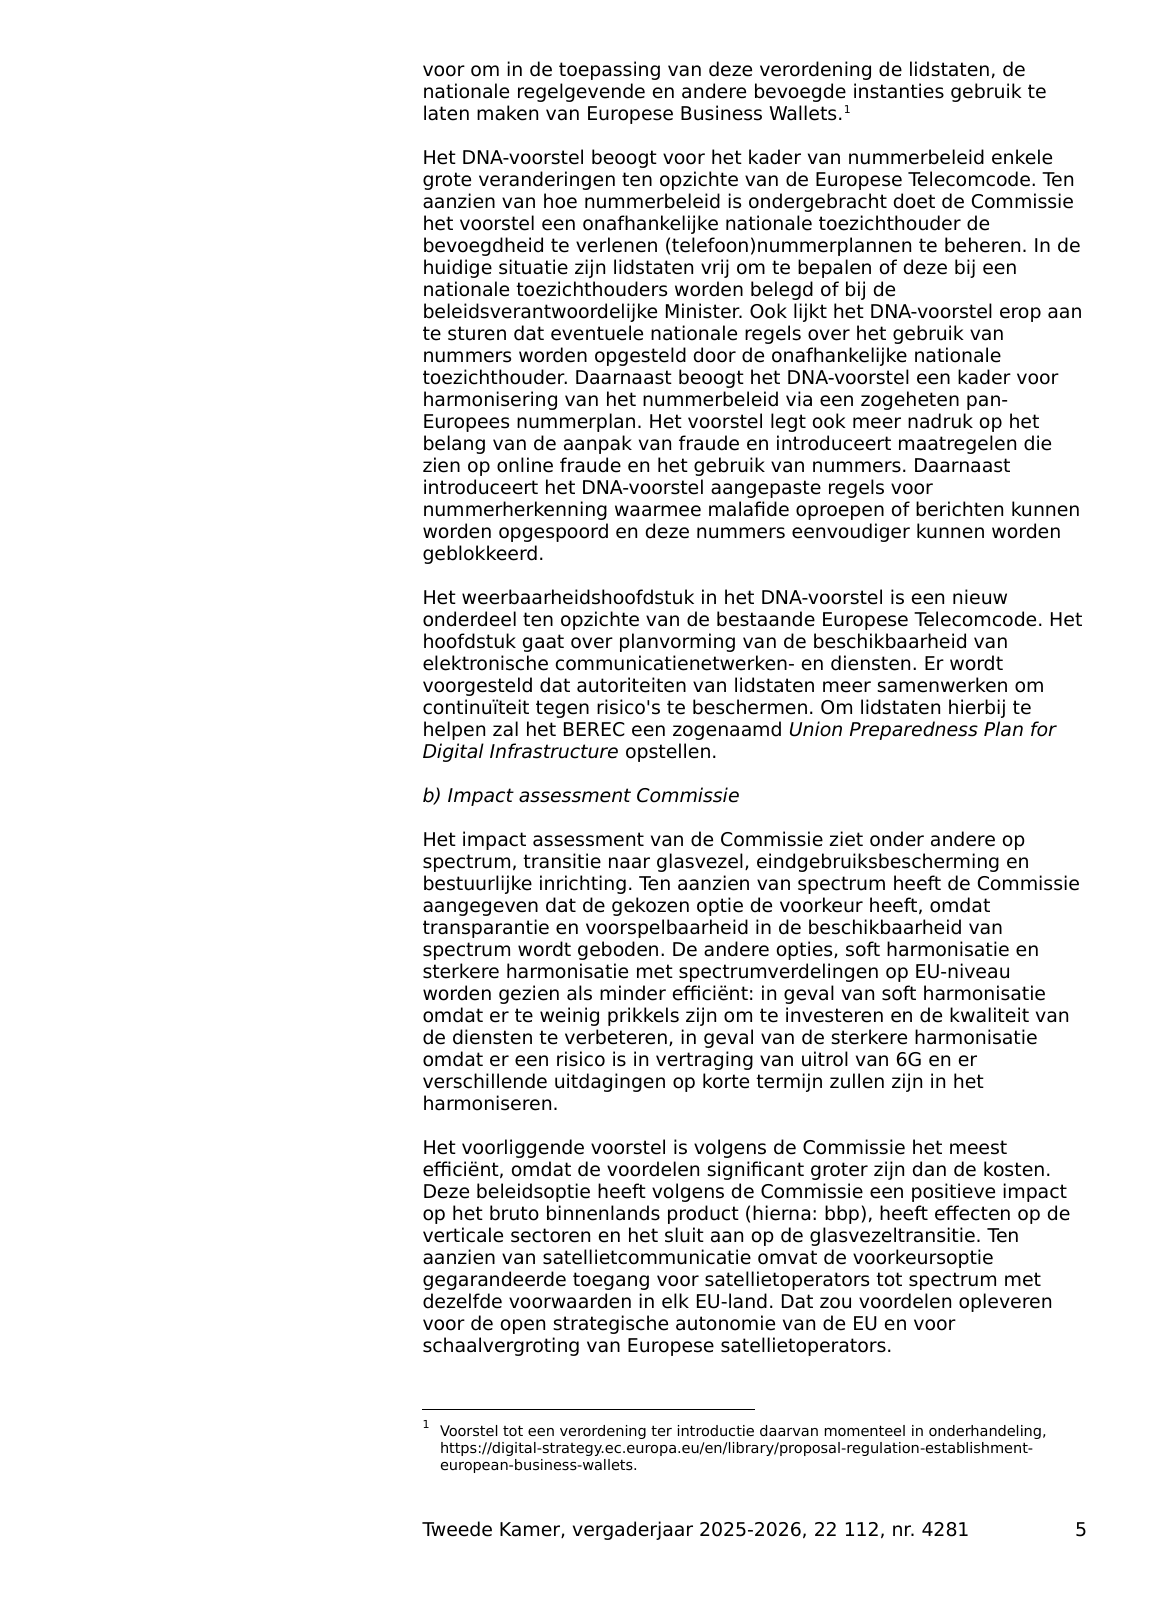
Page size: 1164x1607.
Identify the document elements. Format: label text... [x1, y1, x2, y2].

text Het weerbaarheidshoofdstuk in het DNA-voorstel is een nieuw onderdeel ten opzichte van de bestaande Europese Telecomcode. Het hoofdstuk gaat over planvorming van de beschikbaarheid van elektronische communicatienetwerken- en diensten. Er wordt voorgesteld dat autoriteiten van lidstaten meer samenwerken om continuïteit tegen risico's te beschermen. Om lidstaten hierbij te helpen zal het BEREC een zogenaamd Union Preparedness Plan for Digital Infrastructure opstellen. [422, 587, 1087, 763]
text Het voorliggende voorstel is volgens de Commissie het meest efficiënt, omdat de voordelen significant groter zijn dan de kosten. Deze beleidsoptie heeft volgens de Commissie een positieve impact op het bruto binnenlands product (hierna: bbp), heeft effecten op de verticale sectoren en het sluit aan op de glasvezeltransitie. Ten aanzien van satellietcommunicatie omvat de voorkeursoptie gegarandeerde toegang voor satellietoperators tot spectrum met dezelfde voorwaarden in elk EU-land. Dat zou voordelen opleveren voor de open strategische autonomie van de EU en voor schaalvergroting van Europese satellietoperators. [422, 1137, 1087, 1357]
text voor om in de toepassing van deze verordening de lidstaten, de nationale regelgevende en andere bevoegde instanties gebruik te laten maken van Europese Business Wallets. [422, 59, 1087, 125]
text Het DNA-voorstel beoogt voor het kader van nummerbeleid enkele grote veranderingen ten opzichte van de Europese Telecomcode. Ten aanzien van hoe nummerbeleid is ondergebracht doet de Commissie het voorstel een onafhankelijke nationale toezichthouder de bevoegdheid te verlenen (telefoon)nummerplannen te beheren. In de huidige situatie zijn lidstaten vrij om te bepalen of deze bij een nationale toezichthouders worden belegd of bij de beleidsverantwoordelijke Minister. Ook lijkt het DNA-voorstel erop aan te sturen dat eventuele nationale regels over het gebruik van nummers worden opgesteld door de onafhankelijke nationale toezichthouder. Daarnaast beoogt het DNA-voorstel een kader voor harmonisering van het nummerbeleid via een zogeheten pan-Europees nummerplan. Het voorstel legt ook meer nadruk op het belang van de aanpak van fraude en introduceert maatregelen die zien op online fraude en het gebruik van nummers. Daarnaast introduceert het DNA-voorstel aangepaste regels voor nummerherkenning waarmee malafide oproepen of berichten kunnen worden opgespoord en deze nummers eenvoudiger kunnen worden geblokkeerd. [422, 147, 1087, 565]
text Voorstel tot een verordening ter introductie daarvan momenteel in onderhandeling, https://digital-strategy.ec.europa.eu/en/library/proposal-regulation-establishment-european-business-wallets. [422, 1418, 1087, 1474]
subtitle b) Impact assessment Commissie [422, 785, 1087, 807]
text Het impact assessment van de Commissie ziet onder andere op spectrum, transitie naar glasvezel, eindgebruiksbescherming en bestuurlijke inrichting. Ten aanzien van spectrum heeft de Commissie aangegeven dat de gekozen optie de voorkeur heeft, omdat transparantie en voorspelbaarheid in de beschikbaarheid van spectrum wordt geboden. De andere opties, soft harmonisatie en sterkere harmonisatie met spectrumverdelingen op EU-niveau worden gezien als minder efficiënt: in geval van soft harmonisatie omdat er te weinig prikkels zijn om te investeren en de kwaliteit van de diensten te verbeteren, in geval van de sterkere harmonisatie omdat er een risico is in vertraging van uitrol van 6G en er verschillende uitdagingen op korte termijn zullen zijn in het harmoniseren. [422, 829, 1087, 1115]
